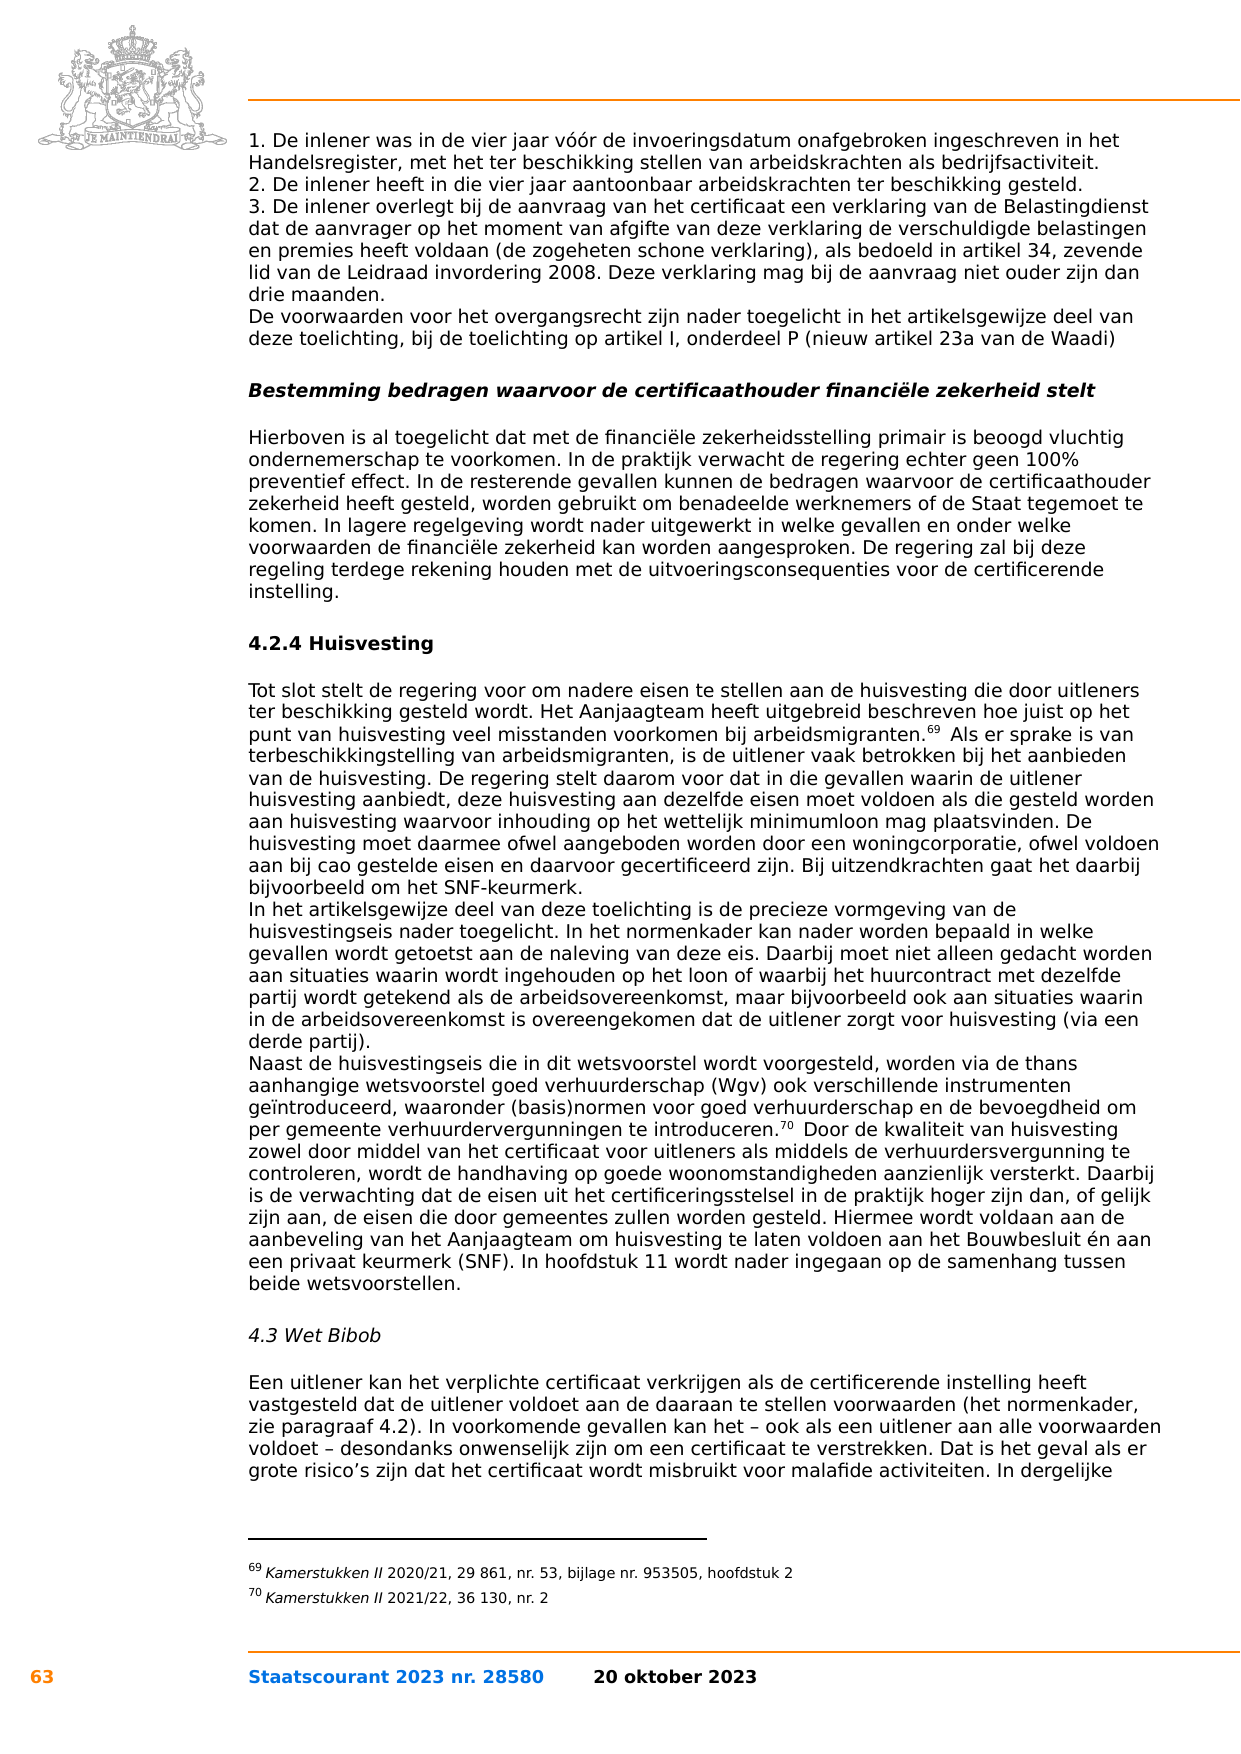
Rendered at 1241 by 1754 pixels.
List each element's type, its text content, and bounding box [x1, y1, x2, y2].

text Kamerstukken II 2020/21, 29 861, nr. 53, bijlage nr. 953505, hoofdstuk 2 [248, 1561, 1163, 1583]
text Hierboven is al toegelicht dat met de financiële zekerheidsstelling primair is beoogd vluchtig ondernemerschap te voorkomen. In de praktijk verwacht de regering echter geen 100% preventief effect. In de resterende gevallen kunnen de bedragen waarvoor de certificaathouder zekerheid heeft gesteld, worden gebruikt om benadeelde werknemers of de Staat tegemoet te komen. In lagere regelgeving wordt nader uitgewerkt in welke gevallen en onder welke voorwaarden de financiële zekerheid kan worden aangesproken. De regering zal bij deze regeling terdege rekening houden met de uitvoeringsconsequenties voor de certificerende instelling. [248, 427, 1163, 602]
text De voorwaarden voor het overgangsrecht zijn nader toegelicht in het artikelsgewijze deel van deze toelichting, bij de toelichting op artikel I, onderdeel P (nieuw artikel 23a van de Waadi) [248, 306, 1163, 350]
subtitle 4.3 Wet Bibob [248, 1325, 1163, 1347]
text Tot slot stelt de regering voor om nadere eisen te stellen aan de huisvesting die door uitleners ter beschikking gesteld wordt. Het Aanjaagteam heeft uitgebreid beschreven hoe juist op het punt van huisvesting veel misstanden voorkomen bij arbeidsmigranten. Als er sprake is van terbeschikkingstelling van arbeidsmigranten, is de uitlener vaak betrokken bij het aanbieden van de huisvesting. De regering stelt daarom voor dat in die gevallen waarin de uitlener huisvesting aanbiedt, deze huisvesting aan dezelfde eisen moet voldoen als die gesteld worden aan huisvesting waarvoor inhouding op het wettelijk minimumloon mag plaatsvinden. De huisvesting moet daarmee ofwel aangeboden worden door een woningcorporatie, ofwel voldoen aan bij cao gestelde eisen en daarvoor gecertificeerd zijn. Bij uitzendkrachten gaat het daarbij bijvoorbeeld om het SNF-keurmerk. [248, 679, 1163, 899]
subtitle 4.2.4 Huisvesting [248, 632, 1163, 654]
text Naast de huisvestingseis die in dit wetsvoorstel wordt voorgesteld, worden via de thans aanhangige wetsvoorstel goed verhuurderschap (Wgv) ook verschillende instrumenten geïntroduceerd, waaronder (basis)normen voor goed verhuurderschap en de bevoegdheid om per gemeente verhuurdervergunningen te introduceren. Door de kwaliteit van huisvesting zowel door middel van het certificaat voor uitleners als middels de verhuurdersvergunning te controleren, wordt de handhaving op goede woonomstandigheden aanzienlijk versterkt. Daarbij is de verwachting dat de eisen uit het certificeringsstelsel in de praktijk hoger zijn dan, of gelijk zijn aan, de eisen die door gemeentes zullen worden gesteld. Hiermee wordt voldaan aan de aanbeveling van het Aanjaagteam om huisvesting te laten voldoen aan het Bouwbesluit én aan een privaat keurmerk (SNF). In hoofdstuk 11 wordt nader ingegaan op de samenhang tussen beide wetsvoorstellen. [248, 1053, 1163, 1295]
picture [38, 25, 227, 150]
text 1. De inlener was in de vier jaar vóór de invoeringsdatum onafgebroken ingeschreven in het Handelsregister, met het ter beschikking stellen van arbeidskrachten als bedrijfsactiviteit. [248, 130, 1163, 174]
text Een uitlener kan het verplichte certificaat verkrijgen als de certificerende instelling heeft vastgesteld dat de uitlener voldoet aan de daaraan te stellen voorwaarden (het normenkader, zie paragraaf 4.2). In voorkomende gevallen kan het – ook als een uitlener aan alle voorwaarden voldoet – desondanks onwenselijk zijn om een certificaat te verstrekken. Dat is het geval als er grote risico’s zijn dat het certificaat wordt misbruikt voor malafide activiteiten. In dergelijke [248, 1372, 1163, 1482]
text In het artikelsgewijze deel van deze toelichting is de precieze vormgeving van de huisvestingseis nader toegelicht. In het normenkader kan nader worden bepaald in welke gevallen wordt getoetst aan de naleving van deze eis. Daarbij moet niet alleen gedacht worden aan situaties waarin wordt ingehouden op het loon of waarbij het huurcontract met dezelfde partij wordt getekend als de arbeidsovereenkomst, maar bijvoorbeeld ook aan situaties waarin in de arbeidsovereenkomst is overeengekomen dat de uitlener zorgt voor huisvesting (via een derde partij). [248, 899, 1163, 1053]
text 3. De inlener overlegt bij de aanvraag van het certificaat een verklaring van de Belastingdienst dat de aanvrager op het moment van afgifte van deze verklaring de verschuldigde belastingen en premies heeft voldaan (de zogeheten schone verklaring), als bedoeld in artikel 34, zevende lid van de Leidraad invordering 2008. Deze verklaring mag bij de aanvraag niet ouder zijn dan drie maanden. [248, 196, 1163, 306]
text Kamerstukken II 2021/22, 36 130, nr. 2 [248, 1586, 1163, 1608]
text 2. De inlener heeft in die vier jaar aantoonbaar arbeidskrachten ter beschikking gesteld. [248, 174, 1163, 196]
subtitle Bestemming bedragen waarvoor de certificaathouder financiële zekerheid stelt [248, 380, 1163, 402]
